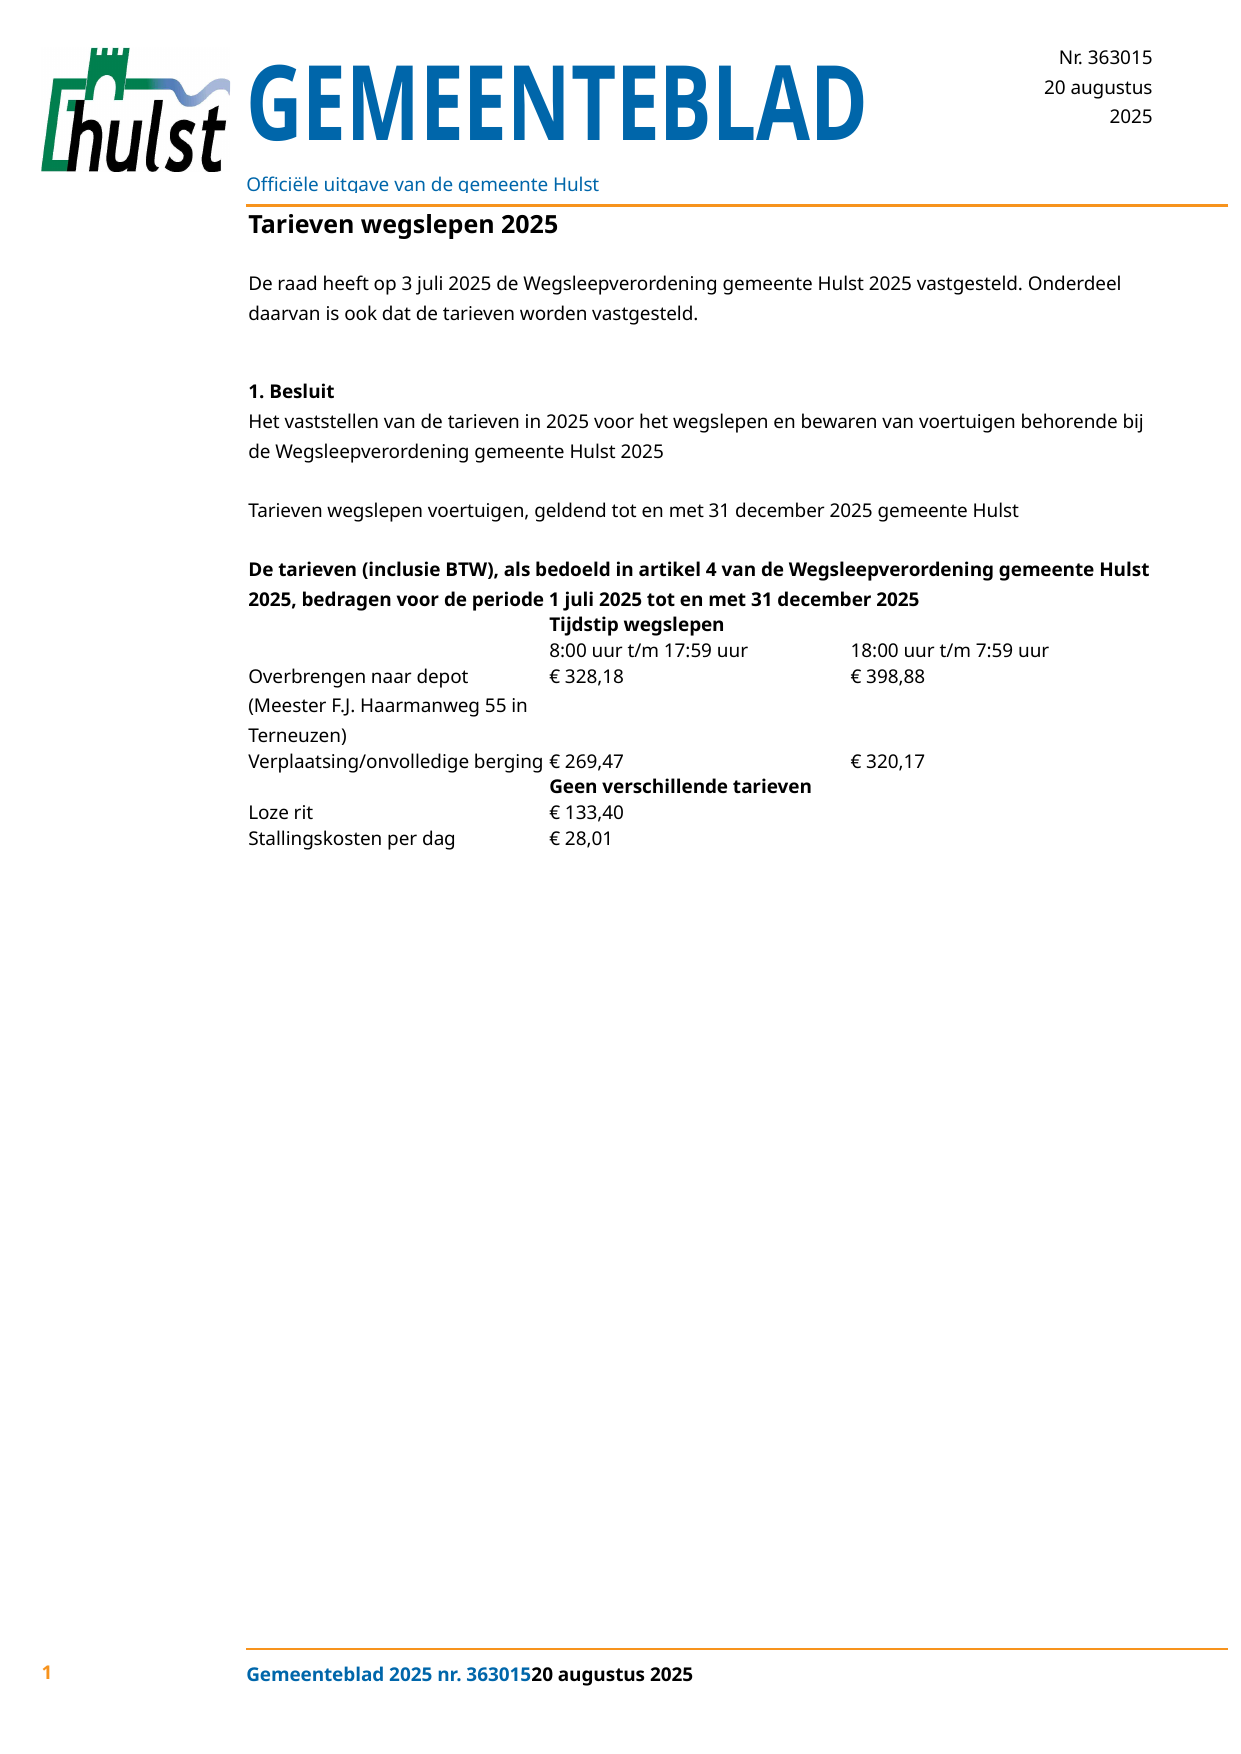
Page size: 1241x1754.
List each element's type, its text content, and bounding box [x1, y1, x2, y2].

table_header De tarieven (inclusie BTW), als bedoeld in artikel 4 van de Wegsleepverordening gemeente Hulst 2025, bedragen voor de periode 1 juli 2025 tot en met 31 december 2025 [248, 556, 1152, 612]
table_cell Loze rit [248, 800, 549, 825]
table_cell [248, 638, 549, 663]
text Tarieven wegslepen voertuigen, geldend tot en met 31 december 2025 gemeente Hulst [248, 497, 1152, 523]
table_cell Overbrengen naar depot (Meester F.J. Haarmanweg 55 in Terneuzen) [248, 663, 549, 748]
table_cell [248, 612, 549, 637]
table_cell 8:00 uur t/m 17:59 uur [549, 638, 850, 663]
table_cell 18:00 uur t/m 7:59 uur [850, 638, 1152, 663]
table_cell € 269,47 [549, 748, 850, 774]
table_cell Geen verschillende tarieven [549, 774, 1152, 799]
text Tarieven wegslepen 2025 [248, 207, 1152, 241]
table_cell [248, 774, 549, 799]
table_cell Tijdstip wegslepen [549, 612, 1152, 637]
table_cell Stallingskosten per dag [248, 825, 549, 851]
table_cell € 133,40 [549, 800, 1152, 825]
picture [41, 47, 231, 172]
table_cell € 320,17 [850, 748, 1152, 774]
table_cell € 328,18 [549, 663, 850, 748]
table_cell € 28,01 [549, 825, 1152, 851]
text De raad heeft op 3 juli 2025 de Wegsleepverordening gemeente Hulst 2025 vastgesteld. Onderdeel daarvan is ook dat de tarieven worden vastgesteld. [248, 270, 1152, 326]
table_cell Verplaatsing/onvolledige berging [248, 748, 549, 774]
text Het vaststellen van de tarieven in 2025 voor het wegslepen en bewaren van voertuigen behorende bij de Wegsleepverordening gemeente Hulst 2025 [248, 408, 1152, 464]
text 1. Besluit [248, 379, 1152, 404]
table_cell € 398,88 [850, 663, 1152, 748]
